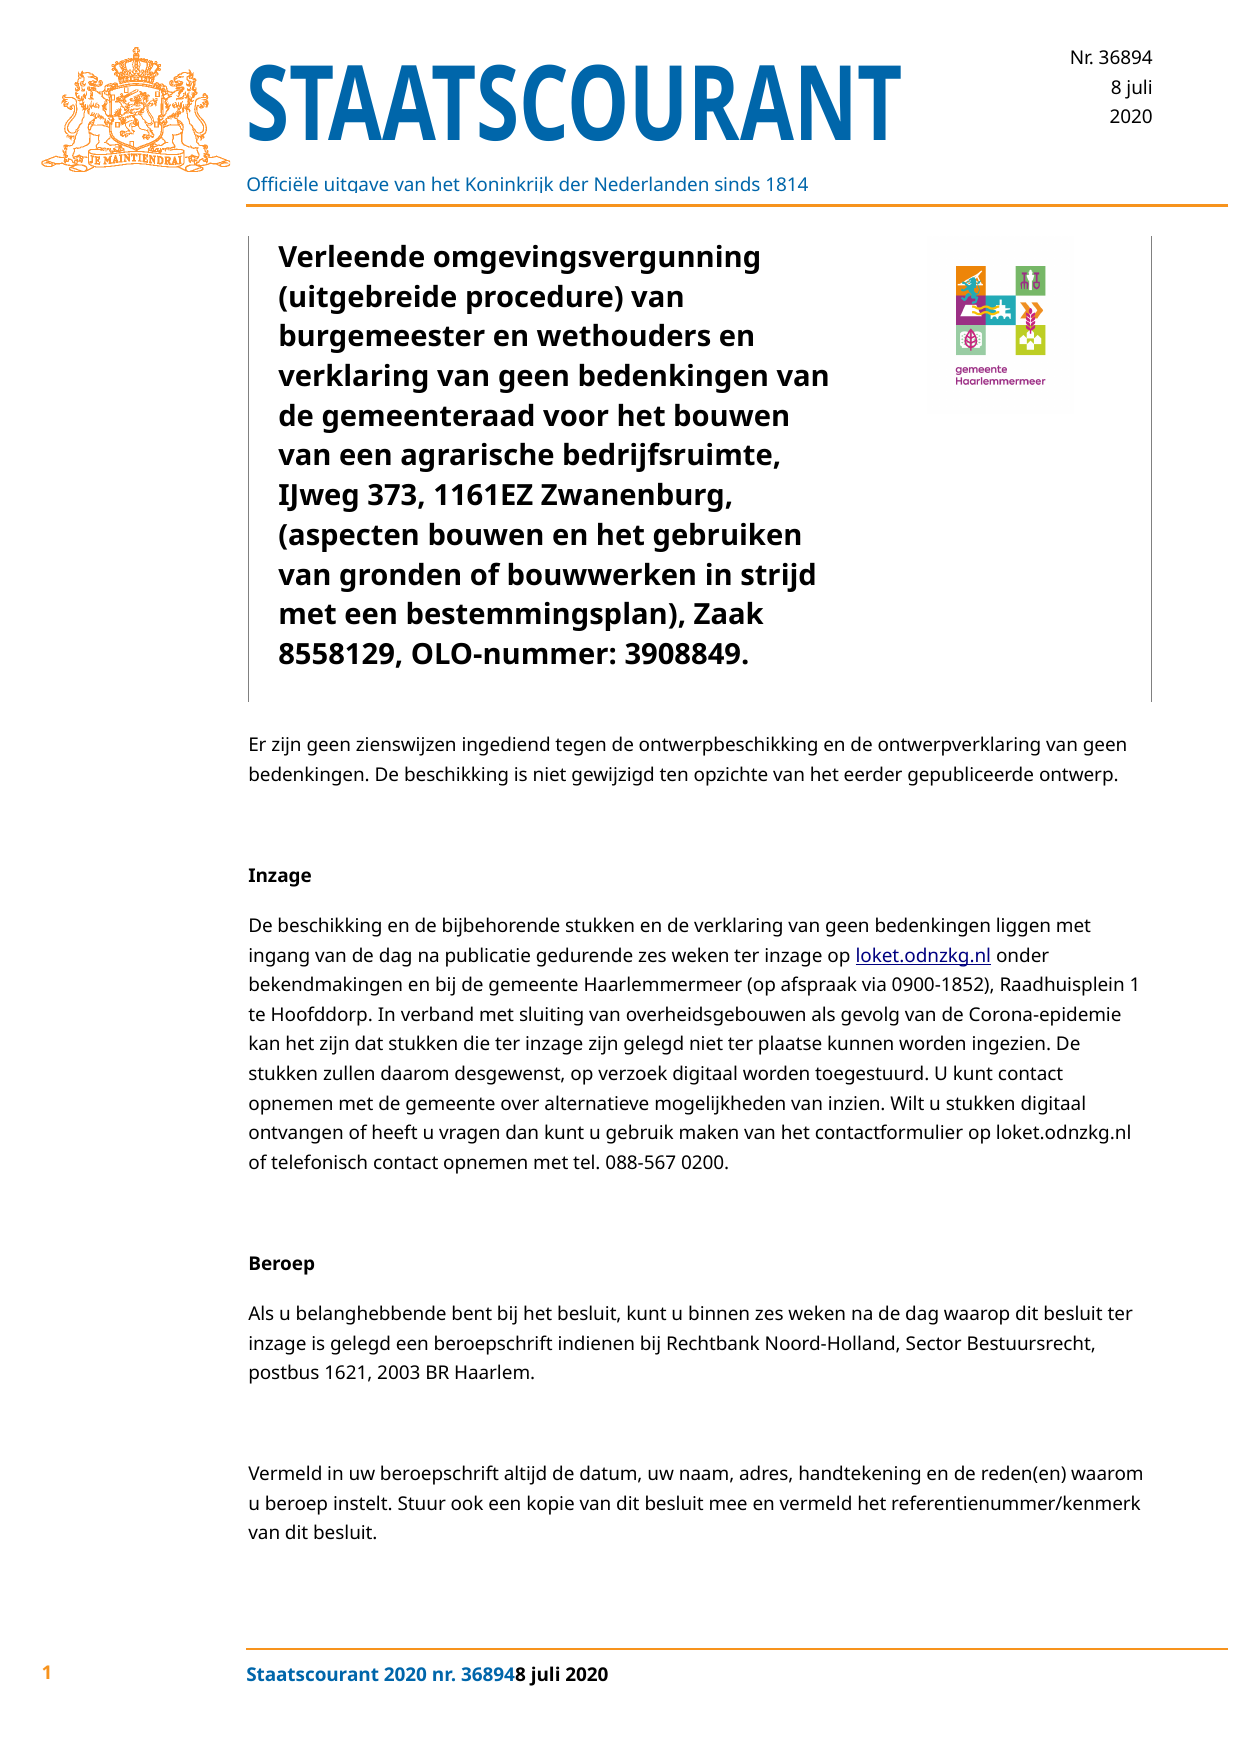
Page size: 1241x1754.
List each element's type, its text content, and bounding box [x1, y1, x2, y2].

text Vermeld in uw beroepschrift altijd de datum, uw naam, adres, handtekening en de reden(en) waarom u beroep instelt. Stuur ook een kopie van dit besluit mee en vermeld het referentienummer/kenmerk van dit besluit. [248, 1460, 1152, 1545]
picture [41, 47, 231, 172]
picture [926, 236, 1075, 414]
text Als u belanghebbende bent bij het besluit, kunt u binnen zes weken na de dag waarop dit besluit ter inzage is gelegd een beroepschrift indienen bij Rechtbank Noord-Holland, Sector Bestuursrecht, postbus 1621, 2003 BR Haarlem. [248, 1300, 1152, 1385]
table_header [850, 414, 1151, 702]
text Er zijn geen zienswijzen ingediend tegen de ontwerpbeschikking en de ontwerpverklaring van geen bedenkingen. De beschikking is niet gewijzigd ten opzichte van het eerder gepubliceerde ontwerp. [248, 731, 1152, 787]
table_header [850, 236, 926, 413]
text Inzage [248, 862, 1152, 888]
table_header Verleende omgevingsvergunning (uitgebreide procedure) van burgemeester en wethouders en verklaring van geen bedenkingen van de gemeenteraad voor het bouwen van een agrarische bedrijfsruimte, IJweg 373, 1161EZ Zwanenburg, (aspecten bouwen en het gebruiken van gronden of bouwwerken in strijd met een bestemmingsplan), Zaak 8558129, OLO-nummer: 3908849. [249, 236, 850, 702]
table_header [1075, 236, 1151, 413]
text De beschikking en de bijbehorende stukken en de verklaring van geen bedenkingen liggen met ingang van de dag na publicatie gedurende zes weken ter inzage op loket.odnzkg.nl onder bekendmakingen en bij de gemeente Haarlemmermeer (op afspraak via 0900-1852), Raadhuisplein 1 te Hoofddorp. In verband met sluiting van overheidsgebouwen als gevolg van de Corona-epidemie kan het zijn dat stukken die ter inzage zijn gelegd niet ter plaatse kunnen worden ingezien. De stukken zullen daarom desgewenst, op verzoek digitaal worden toegestuurd. U kunt contact opnemen met de gemeente over alternatieve mogelijkheden van inzien. Wilt u stukken digitaal ontvangen of heeft u vragen dan kunt u gebruik maken van het contactformulier op loket.odnzkg.nl of telefonisch contact opnemen met tel. 088-567 0200. [248, 912, 1152, 1175]
text Beroep [248, 1250, 1152, 1276]
